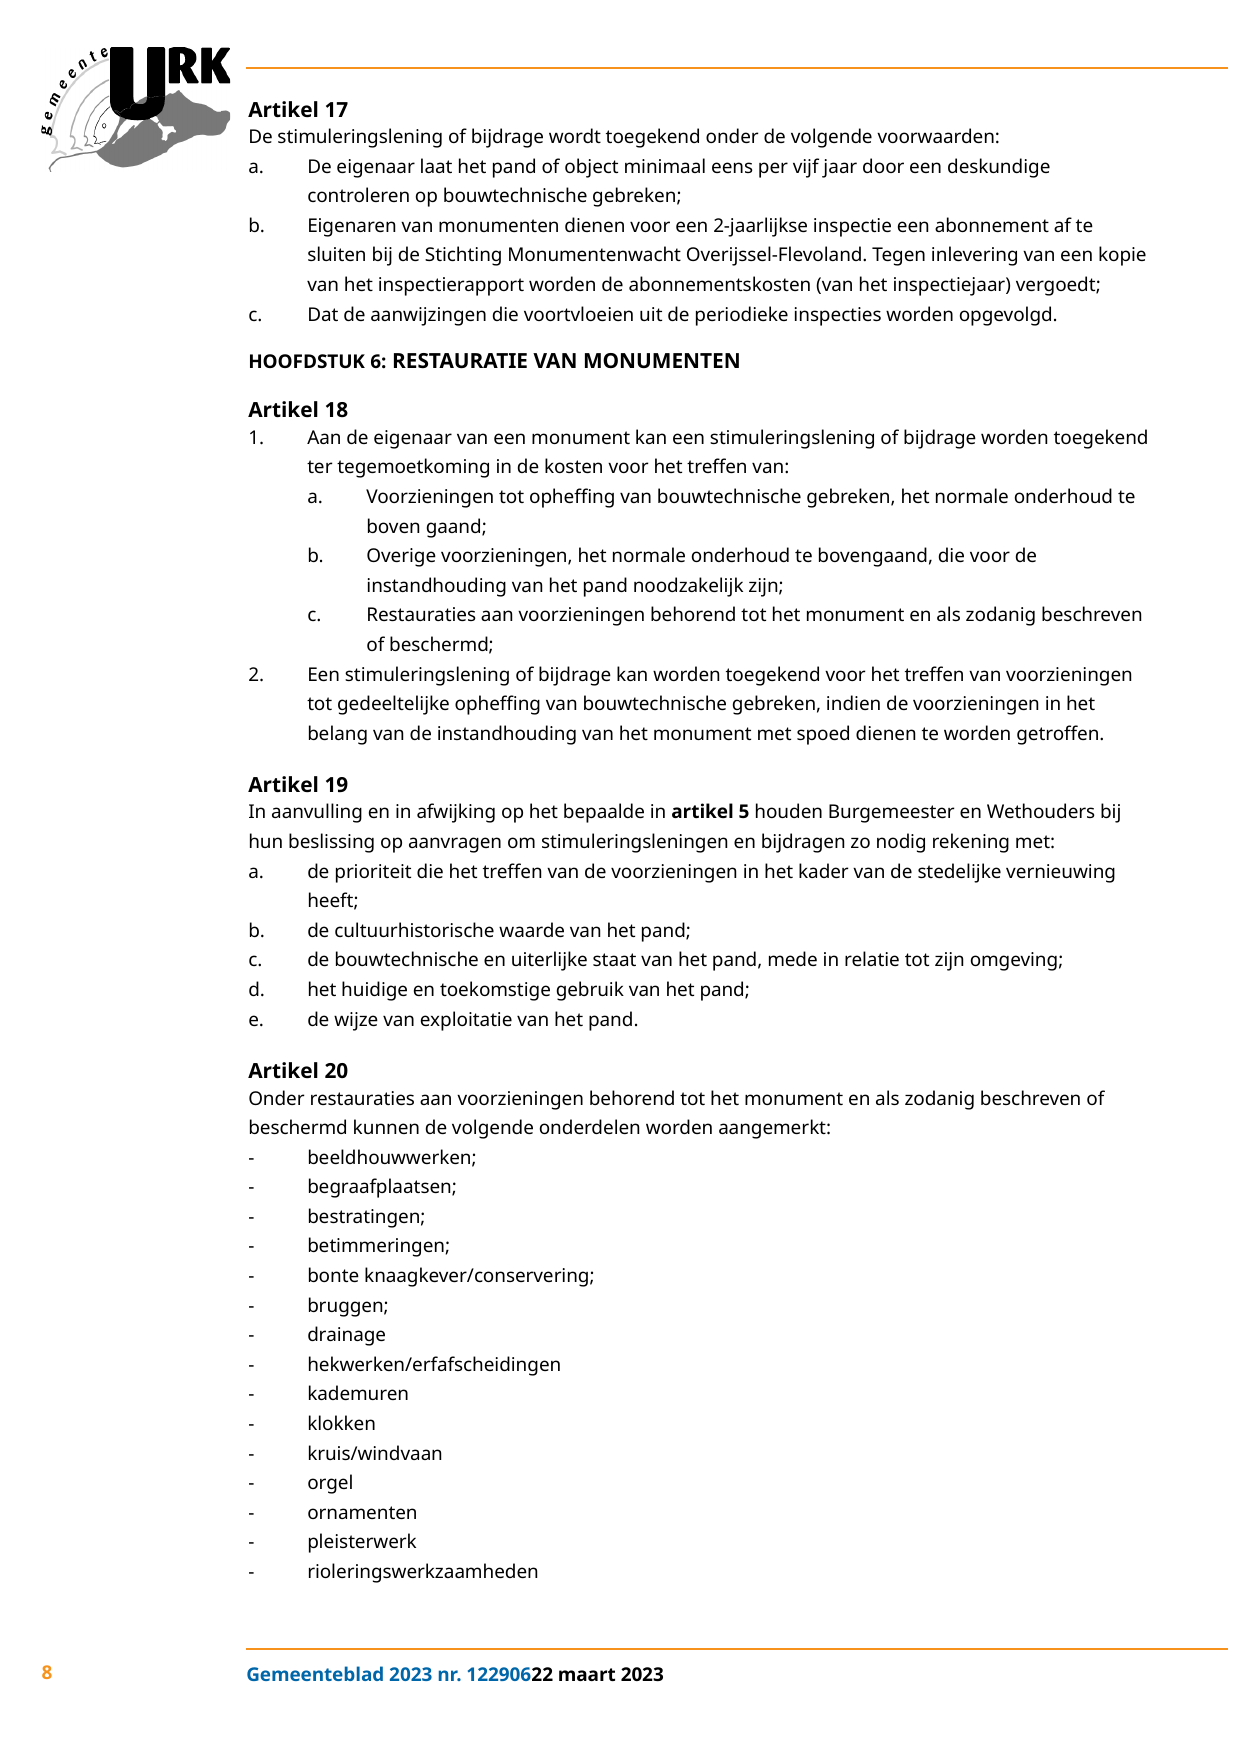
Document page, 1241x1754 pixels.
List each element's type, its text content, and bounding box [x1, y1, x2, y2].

list orgel [248, 1469, 1152, 1495]
list Voorzieningen tot opheffing van bouwtechnische gebreken, het normale onderhoud te boven gaand; [307, 483, 1152, 538]
list Dat de aanwijzingen die voortvloeien uit de periodieke inspecties worden opgevolgd. [248, 301, 1152, 326]
text Artikel 19 [248, 770, 1152, 799]
list Een stimuleringslening of bijdrage kan worden toegekend voor het treffen van voorzieningen tot gedeeltelijke opheffing van bouwtechnische gebreken, indien de voorzieningen in het belang van de instandhouding van het monument met spoed dienen te worden getroffen. [248, 661, 1152, 746]
list beeldhouwwerken; [248, 1144, 1152, 1169]
list het huidige en toekomstige gebruik van het pand; [248, 976, 1152, 1002]
list kruis/windvaan [248, 1440, 1152, 1465]
list Restauraties aan voorzieningen behorend tot het monument en als zodanig beschreven of beschermd; [307, 602, 1152, 657]
list de cultuurhistorische waarde van het pand; [248, 917, 1152, 943]
picture [41, 47, 231, 172]
text Onder restauraties aan voorzieningen behorend tot het monument en als zodanig beschreven of beschermd kunnen de volgende onderdelen worden aangemerkt: [248, 1085, 1152, 1140]
list bonte knaagkever/conservering; [248, 1262, 1152, 1288]
list pleisterwerk [248, 1528, 1152, 1554]
text De stimuleringslening of bijdrage wordt toegekend onder de volgende voorwaarden: [248, 123, 1152, 149]
text Artikel 17 [248, 95, 1152, 123]
list klokken [248, 1410, 1152, 1436]
list bestratingen; [248, 1203, 1152, 1229]
list de prioriteit die het treffen van de voorzieningen in het kader van de stedelijke vernieuwing heeft; [248, 858, 1152, 913]
list de bouwtechnische en uiterlijke staat van het pand, mede in relatie tot zijn omgeving; [248, 947, 1152, 972]
list bruggen; [248, 1292, 1152, 1317]
text Artikel 18 [248, 396, 1152, 424]
list rioleringswerkzaamheden [248, 1558, 1152, 1584]
text HOOFDSTUK 6: RESTAURATIE VAN MONUMENTEN [248, 346, 1152, 375]
list begraafplaatsen; [248, 1173, 1152, 1199]
list hekwerken/erfafscheidingen [248, 1351, 1152, 1377]
list Eigenaren van monumenten dienen voor een 2-jaarlijkse inspectie een abonnement af te sluiten bij de Stichting Monumentenwacht Overijssel-Flevoland. Tegen inlevering van een kopie van het inspectierapport worden de abonnementskosten (van het inspectiejaar) vergoedt; [248, 212, 1152, 297]
text In aanvulling en in afwijking op het bepaalde in artikel 5 houden Burgemeester en Wethouders bij hun beslissing op aanvragen om stimuleringsleningen en bijdragen zo nodig rekening met: [248, 799, 1152, 854]
list drainage [248, 1321, 1152, 1347]
list De eigenaar laat het pand of object minimaal eens per vijf jaar door een deskundige controleren op bouwtechnische gebreken; [248, 153, 1152, 208]
list kademuren [248, 1381, 1152, 1406]
text Artikel 20 [248, 1056, 1152, 1085]
list betimmeringen; [248, 1233, 1152, 1258]
list de wijze van exploitatie van het pand. [248, 1006, 1152, 1032]
list ornamenten [248, 1499, 1152, 1524]
list Aan de eigenaar van een monument kan een stimuleringslening of bijdrage worden toegekend ter tegemoetkoming in de kosten voor het treffen van: [248, 424, 1152, 479]
list Overige voorzieningen, het normale onderhoud te bovengaand, die voor de instandhouding van het pand noodzakelijk zijn; [307, 542, 1152, 598]
